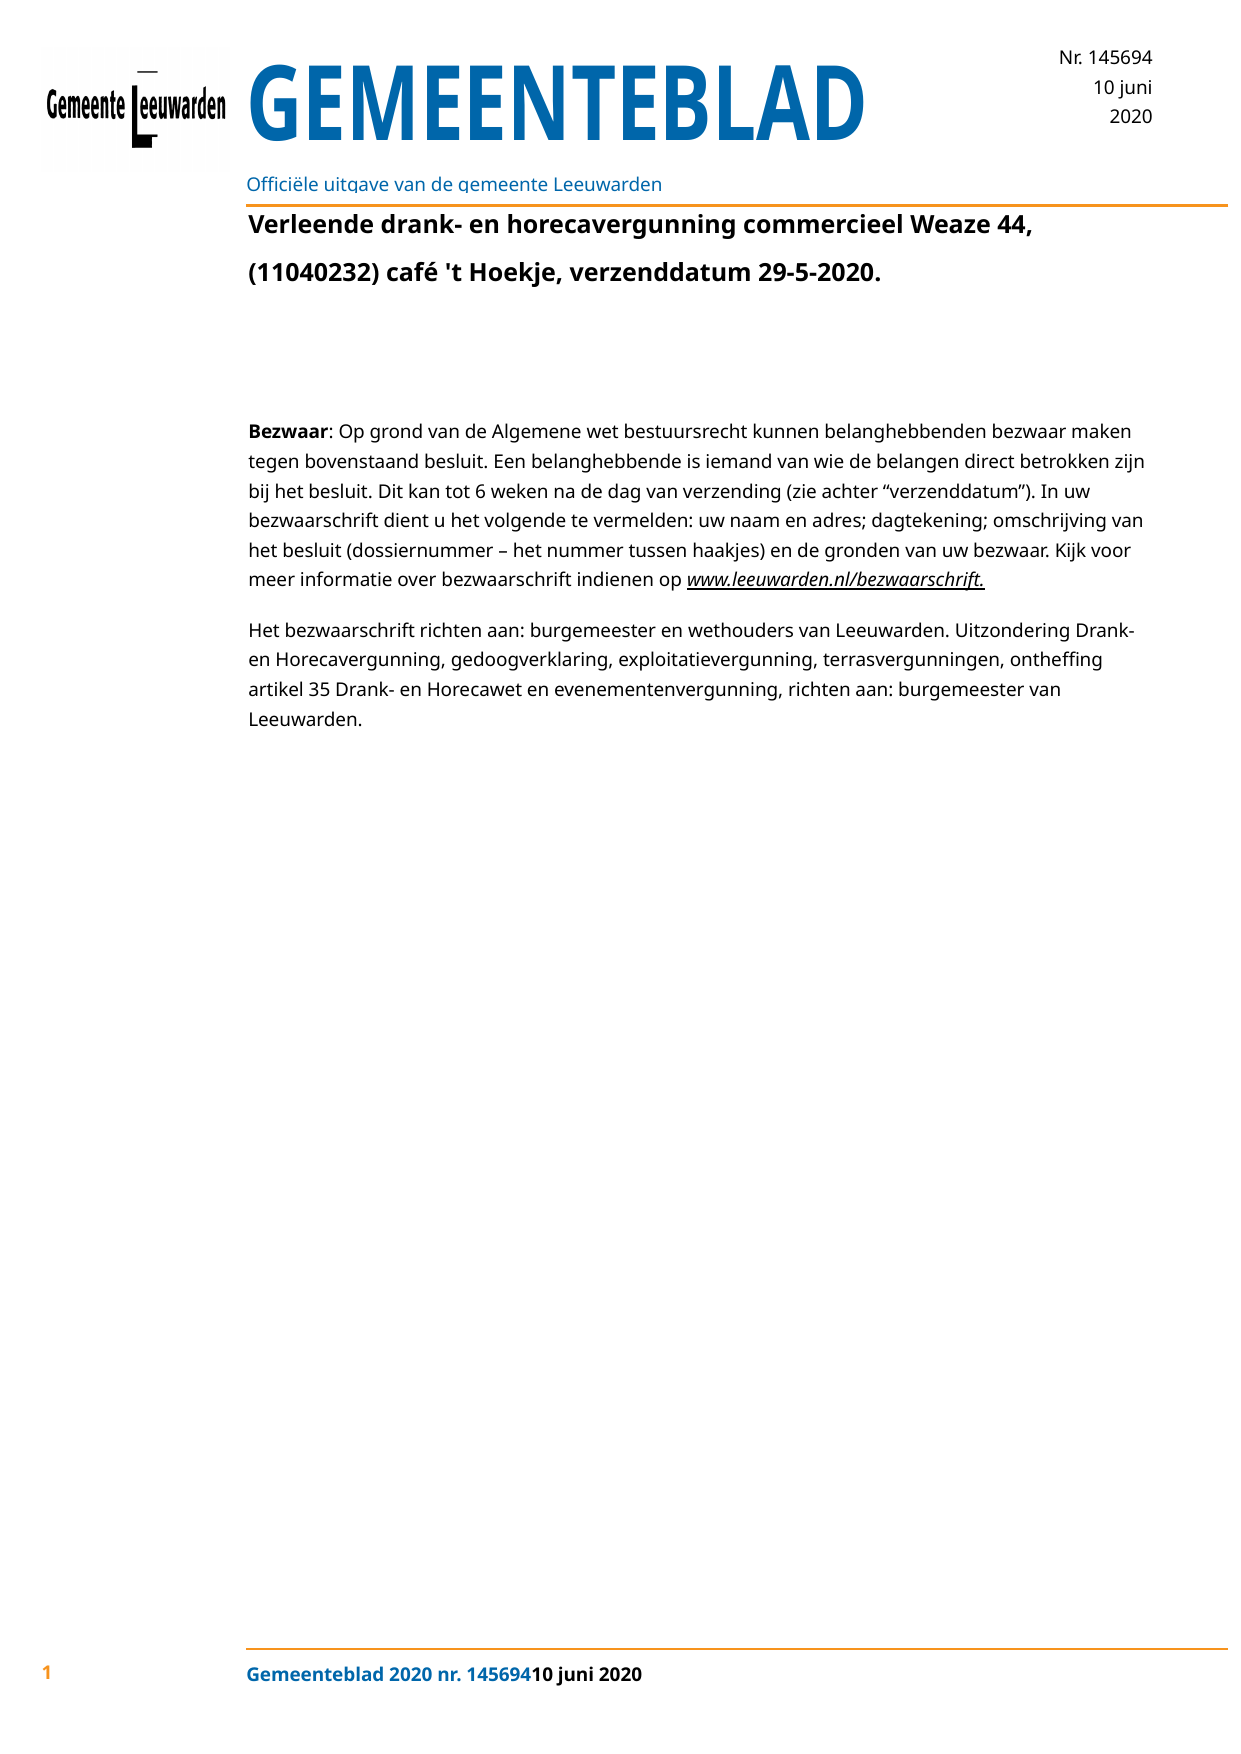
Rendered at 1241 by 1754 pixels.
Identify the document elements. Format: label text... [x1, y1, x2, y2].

text Bezwaar: Op grond van de Algemene wet bestuursrecht kunnen belanghebbenden bezwaar maken tegen bovenstaand besluit. Een belanghebbende is iemand van wie de belangen direct betrokken zijn bij het besluit. Dit kan tot 6 weken na de dag van verzending (zie achter “verzenddatum”). In uw bezwaarschrift dient u het volgende te vermelden: uw naam en adres; dagtekening; omschrijving van het besluit (dossiernummer – het nummer tussen haakjes) en de gronden van uw bezwaar. Kijk voor meer informatie over bezwaarschrift indienen op www.leeuwarden.nl/bezwaarschrift. [248, 419, 1152, 592]
picture [41, 47, 231, 172]
text Verleende drank- en horecavergunning commercieel Weaze 44, (11040232) café 't Hoekje, verzenddatum 29-5-2020. [248, 207, 1152, 288]
text Het bezwaarschrift richten aan: burgemeester en wethouders van Leeuwarden. Uitzondering Drank- en Horecavergunning, gedoogverklaring, exploitatievergunning, terrasvergunningen, ontheffing artikel 35 Drank- en Horecawet en evenementenvergunning, richten aan: burgemeester van Leeuwarden. [248, 617, 1152, 732]
